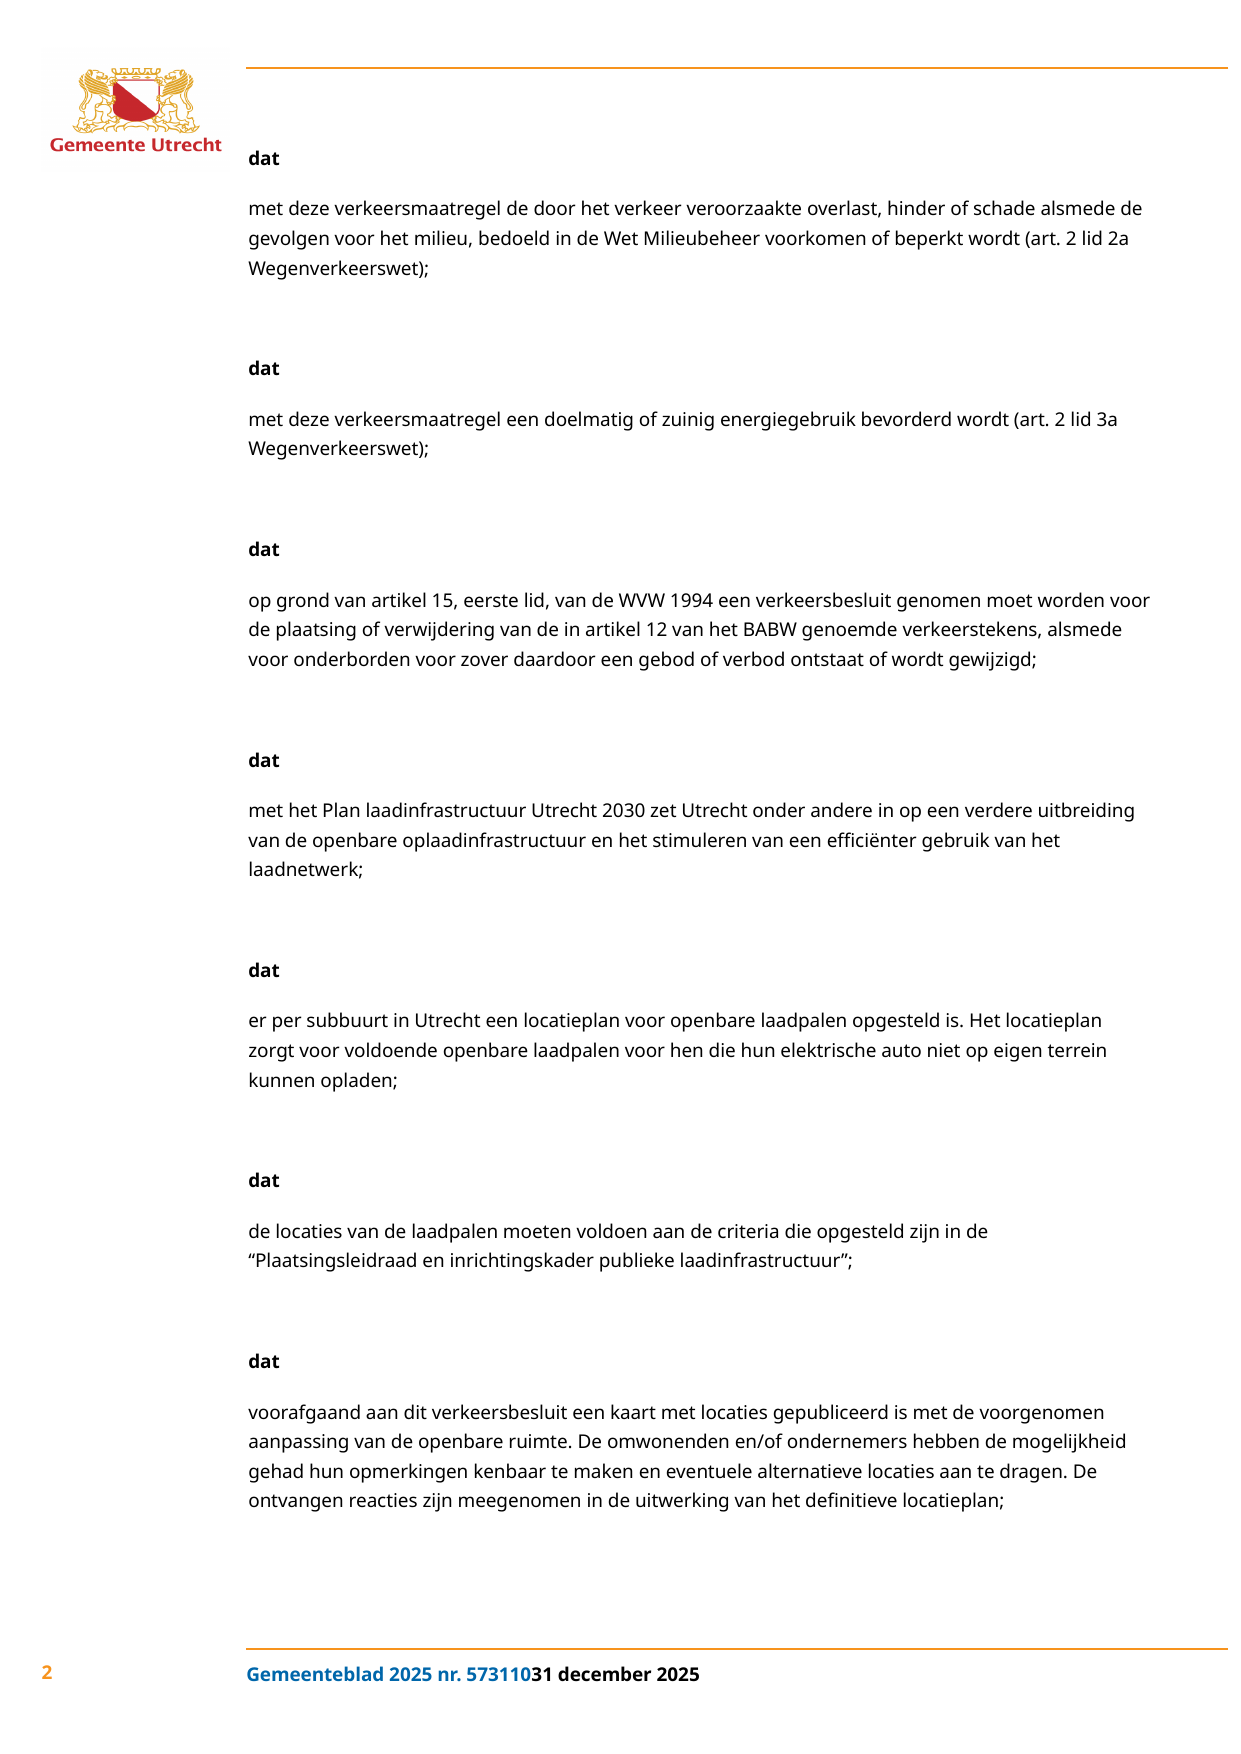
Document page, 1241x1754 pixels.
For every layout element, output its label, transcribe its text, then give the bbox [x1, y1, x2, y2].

text op grond van artikel 15, eerste lid, van de WVW 1994 een verkeersbesluit genomen moet worden voor de plaatsing of verwijdering van de in artikel 12 van het BABW genoemde verkeerstekens, alsmede voor onderborden voor zover daardoor een gebod of verbod ontstaat of wordt gewijzigd; [248, 587, 1152, 672]
picture [41, 47, 231, 172]
text er per subbuurt in Utrecht een locatieplan voor openbare laadpalen opgesteld is. Het locatieplan zorgt voor voldoende openbare laadpalen voor hen die hun elektrische auto niet op eigen terrein kunnen opladen; [248, 1008, 1152, 1093]
text voorafgaand aan dit verkeersbesluit een kaart met locaties gepubliceerd is met de voorgenomen aanpassing van de openbare ruimte. De omwonenden en/of ondernemers hebben de mogelijkheid gehad hun opmerkingen kenbaar te maken en eventuele alternatieve locaties aan te dragen. De ontvangen reacties zijn meegenomen in de uitwerking van het definitieve locatieplan; [248, 1399, 1152, 1513]
text dat [248, 1168, 1152, 1193]
text met het Plan laadinfrastructuur Utrecht 2030 zet Utrecht onder andere in op een verdere uitbreiding van de openbare oplaadinfrastructuur en het stimuleren van een efficiënter gebruik van het laadnetwerk; [248, 797, 1152, 882]
text met deze verkeersmaatregel de door het verkeer veroorzaakte overlast, hinder of schade alsmede de gevolgen voor het milieu, bedoeld in de Wet Milieubeheer voorkomen of beperkt wordt (art. 2 lid 2a Wegenverkeerswet); [248, 196, 1152, 281]
text dat [248, 1348, 1152, 1374]
text dat [248, 145, 1152, 171]
text dat [248, 957, 1152, 983]
text dat [248, 747, 1152, 773]
text met deze verkeersmaatregel een doelmatig of zuinig energiegebruik bevorderd wordt (art. 2 lid 3a Wegenverkeerswet); [248, 406, 1152, 461]
text dat [248, 356, 1152, 381]
text de locaties van de laadpalen moeten voldoen aan de criteria die opgesteld zijn in de “Plaatsingsleidraad en inrichtingskader publieke laadinfrastructuur”; [248, 1218, 1152, 1273]
text dat [248, 536, 1152, 562]
